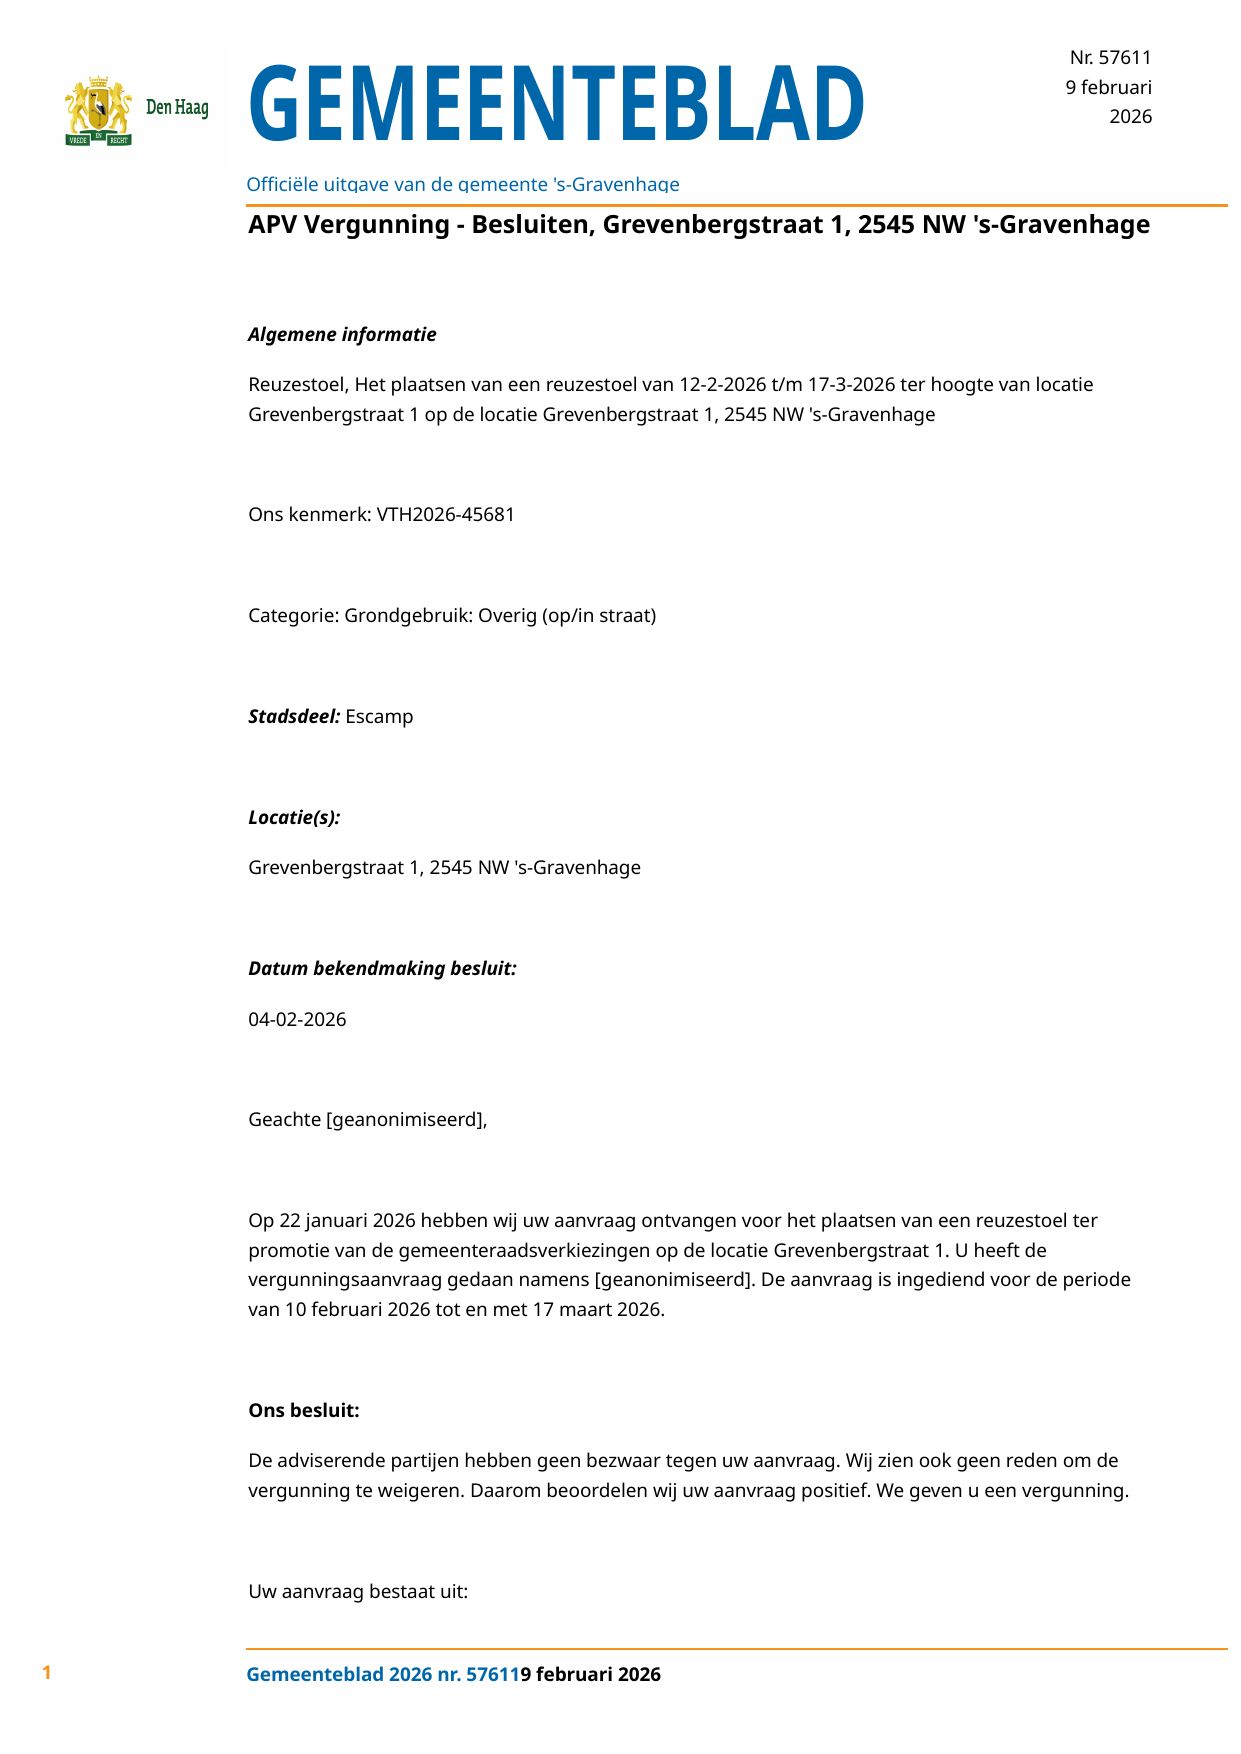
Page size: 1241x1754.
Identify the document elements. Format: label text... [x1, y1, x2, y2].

text Locatie(s): [248, 804, 1152, 830]
text Ons kenmerk: VTH2026-45681 [248, 502, 1152, 527]
text Datum bekendmaking besluit: [248, 955, 1152, 981]
text Reuzestoel, Het plaatsen van een reuzestoel van 12-2-2026 t/m 17-3-2026 ter hoogte van locatie Grevenbergstraat 1 op de locatie Grevenbergstraat 1, 2545 NW 's-Gravenhage [248, 371, 1152, 426]
text 04-02-2026 [248, 1006, 1152, 1031]
text Geachte [geanonimiseerd], [248, 1107, 1152, 1132]
text Grevenbergstraat 1, 2545 NW 's-Gravenhage [248, 854, 1152, 880]
text Algemene informatie [248, 321, 1152, 346]
text De adviserende partijen hebben geen bezwaar tegen uw aanvraag. Wij zien ook geen reden om de vergunning te weigeren. Daarom beoordelen wij uw aanvraag positief. We geven u een vergunning. [248, 1447, 1152, 1503]
text Op 22 januari 2026 hebben wij uw aanvraag ontvangen voor het plaatsen van een reuzestoel ter promotie van de gemeenteraadsverkiezingen op de locatie Grevenbergstraat 1. U heeft de vergunningsaanvraag gedaan namens [geanonimiseerd]. De aanvraag is ingediend voor de periode van 10 februari 2026 tot en met 17 maart 2026. [248, 1207, 1152, 1322]
picture [41, 47, 231, 172]
text Ons besluit: [248, 1397, 1152, 1423]
text APV Vergunning - Besluiten, Grevenbergstraat 1, 2545 NW 's-Gravenhage [248, 207, 1152, 241]
text Categorie: Grondgebruik: Overig (op/in straat) [248, 602, 1152, 628]
text Uw aanvraag bestaat uit: [248, 1578, 1152, 1603]
text Stadsdeel: Escamp [248, 703, 1152, 729]
